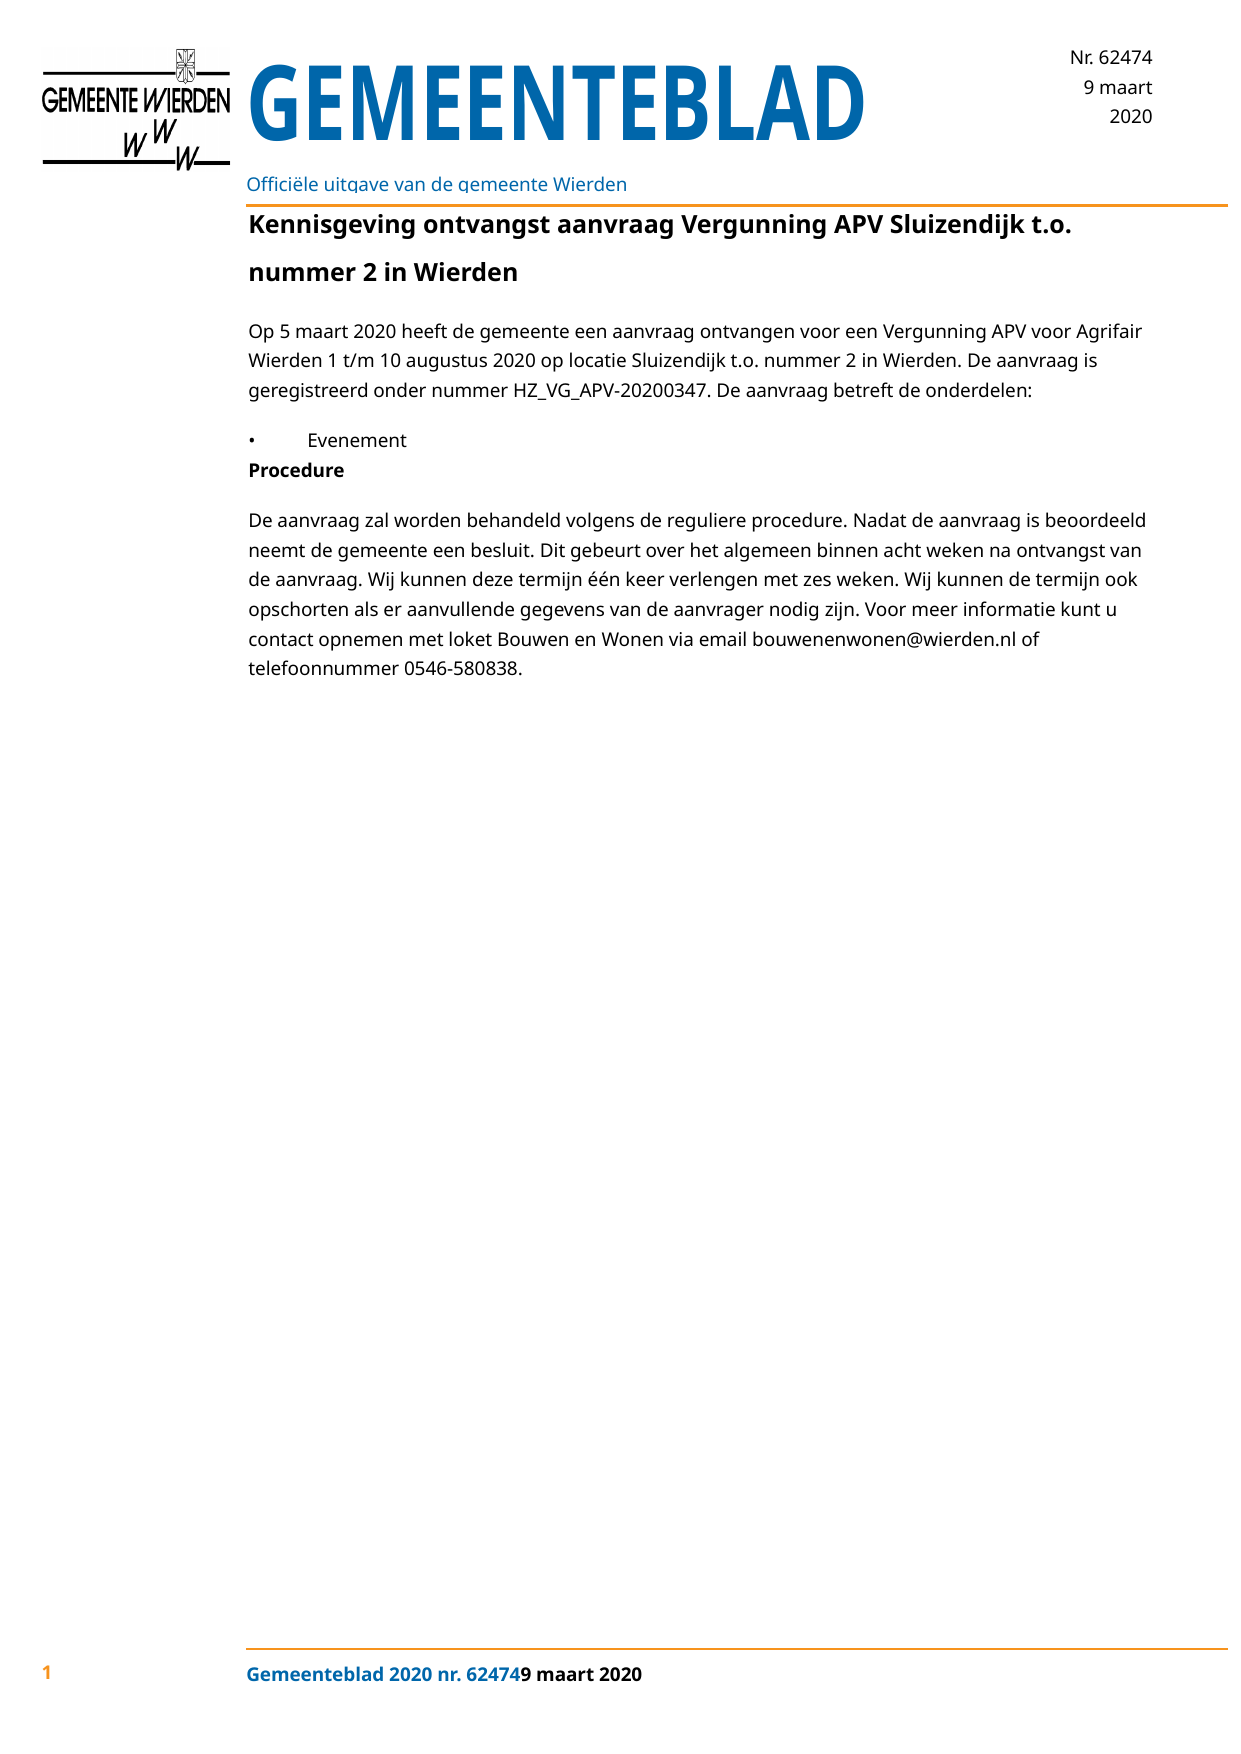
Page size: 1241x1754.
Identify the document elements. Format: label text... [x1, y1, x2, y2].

picture [41, 47, 231, 172]
list Evenement [248, 427, 1152, 453]
text De aanvraag zal worden behandeld volgens de reguliere procedure. Nadat de aanvraag is beoordeeld neemt de gemeente een besluit. Dit gebeurt over het algemeen binnen acht weken na ontvangst van de aanvraag. Wij kunnen deze termijn één keer verlengen met zes weken. Wij kunnen de termijn ook opschorten als er aanvullende gegevens van de aanvrager nodig zijn. Voor meer informatie kunt u contact opnemen met loket Bouwen en Wonen via email bouwenenwonen@wierden.nl of telefoonnummer 0546-580838. [248, 507, 1152, 681]
text Procedure [248, 457, 1152, 483]
text Kennisgeving ontvangst aanvraag Vergunning APV Sluizendijk t.o. nummer 2 in Wierden [248, 207, 1152, 288]
text Op 5 maart 2020 heeft de gemeente een aanvraag ontvangen voor een Vergunning APV voor Agrifair Wierden 1 t/m 10 augustus 2020 op locatie Sluizendijk t.o. nummer 2 in Wierden. De aanvraag is geregistreerd onder nummer HZ_VG_APV-20200347. De aanvraag betreft de onderdelen: [248, 318, 1152, 403]
